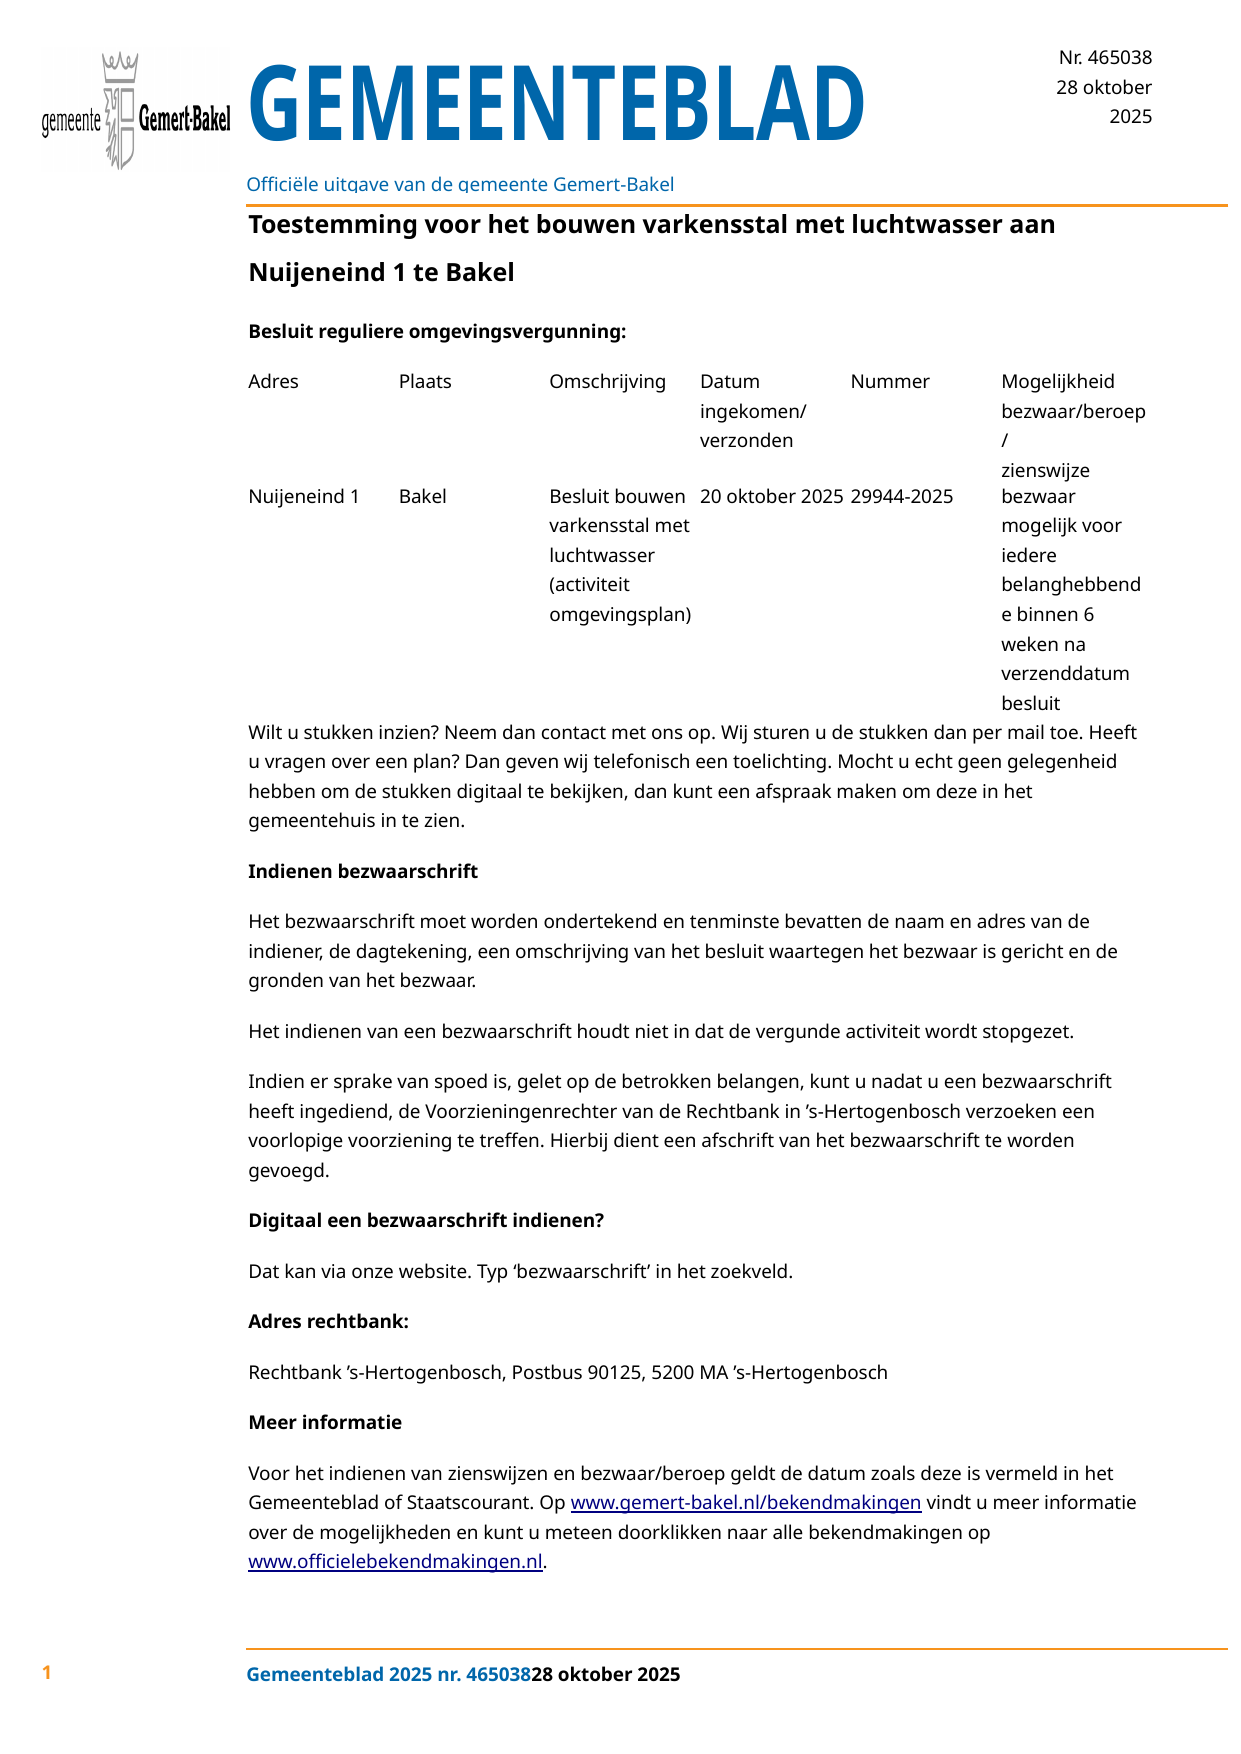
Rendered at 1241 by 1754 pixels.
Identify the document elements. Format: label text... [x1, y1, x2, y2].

table_cell 20 oktober 2025 [700, 483, 850, 716]
text Toestemming voor het bouwen varkensstal met luchtwasser aan Nuijeneind 1 te Bakel [248, 207, 1152, 288]
text Wilt u stukken inzien? Neem dan contact met ons op. Wij sturen u de stukken dan per mail toe. Heeft u vragen over een plan? Dan geven wij telefonisch een toelichting. Mocht u echt geen gelegenheid hebben om de stukken digitaal te bekijken, dan kunt een afspraak maken om deze in het gemeentehuis in te zien. [248, 719, 1152, 833]
table_header Mogelijkheid bezwaar/beroep/ zienswijze [1001, 369, 1152, 483]
table_cell Nuijeneind 1 [248, 483, 398, 716]
table_cell 29944-2025 [850, 483, 1001, 716]
table_header Nummer [850, 369, 1001, 483]
text Indienen bezwaarschrift [248, 858, 1152, 884]
text Het indienen van een bezwaarschrift houdt niet in dat de vergunde activiteit wordt stopgezet. [248, 1018, 1152, 1044]
text Besluit reguliere omgevingsvergunning: [248, 318, 1152, 344]
text Indien er sprake van spoed is, gelet op de betrokken belangen, kunt u nadat u een bezwaarschrift heeft ingediend, de Voorzieningenrechter van de Rechtbank in ’s-Hertogenbosch verzoeken een voorlopige voorziening te treffen. Hierbij dient een afschrift van het bezwaarschrift te worden gevoegd. [248, 1068, 1152, 1183]
table_header Plaats [399, 369, 549, 483]
table_cell bezwaar mogelijk voor iedere belanghebbende binnen 6 weken na verzenddatum besluit [1001, 483, 1152, 716]
table_cell Besluit bouwen varkensstal met luchtwasser (activiteit omgevingsplan) [549, 483, 700, 716]
table_header Datum ingekomen/ verzonden [700, 369, 850, 483]
text Dat kan via onze website. Typ ‘bezwaarschrift’ in het zoekveld. [248, 1258, 1152, 1284]
text Het bezwaarschrift moet worden ondertekend en tenminste bevatten de naam en adres van de indiener, de dagtekening, een omschrijving van het besluit waartegen het bezwaar is gericht en de gronden van het bezwaar. [248, 908, 1152, 993]
text Voor het indienen van zienswijzen en bezwaar/beroep geldt de datum zoals deze is vermeld in het Gemeenteblad of Staatscourant. Op www.gemert-bakel.nl/bekendmakingen vindt u meer informatie over de mogelijkheden en kunt u meteen doorklikken naar alle bekendmakingen op www.officielebekendmakingen.nl. [248, 1460, 1152, 1574]
text Digitaal een bezwaarschrift indienen? [248, 1208, 1152, 1233]
table_cell Bakel [399, 483, 549, 716]
text Rechtbank ’s-Hertogenbosch, Postbus 90125, 5200 MA ’s-Hertogenbosch [248, 1359, 1152, 1385]
text Adres rechtbank: [248, 1308, 1152, 1334]
table_header Adres [248, 369, 398, 483]
table_header Omschrijving [549, 369, 700, 483]
picture [41, 47, 231, 172]
text Meer informatie [248, 1409, 1152, 1435]
